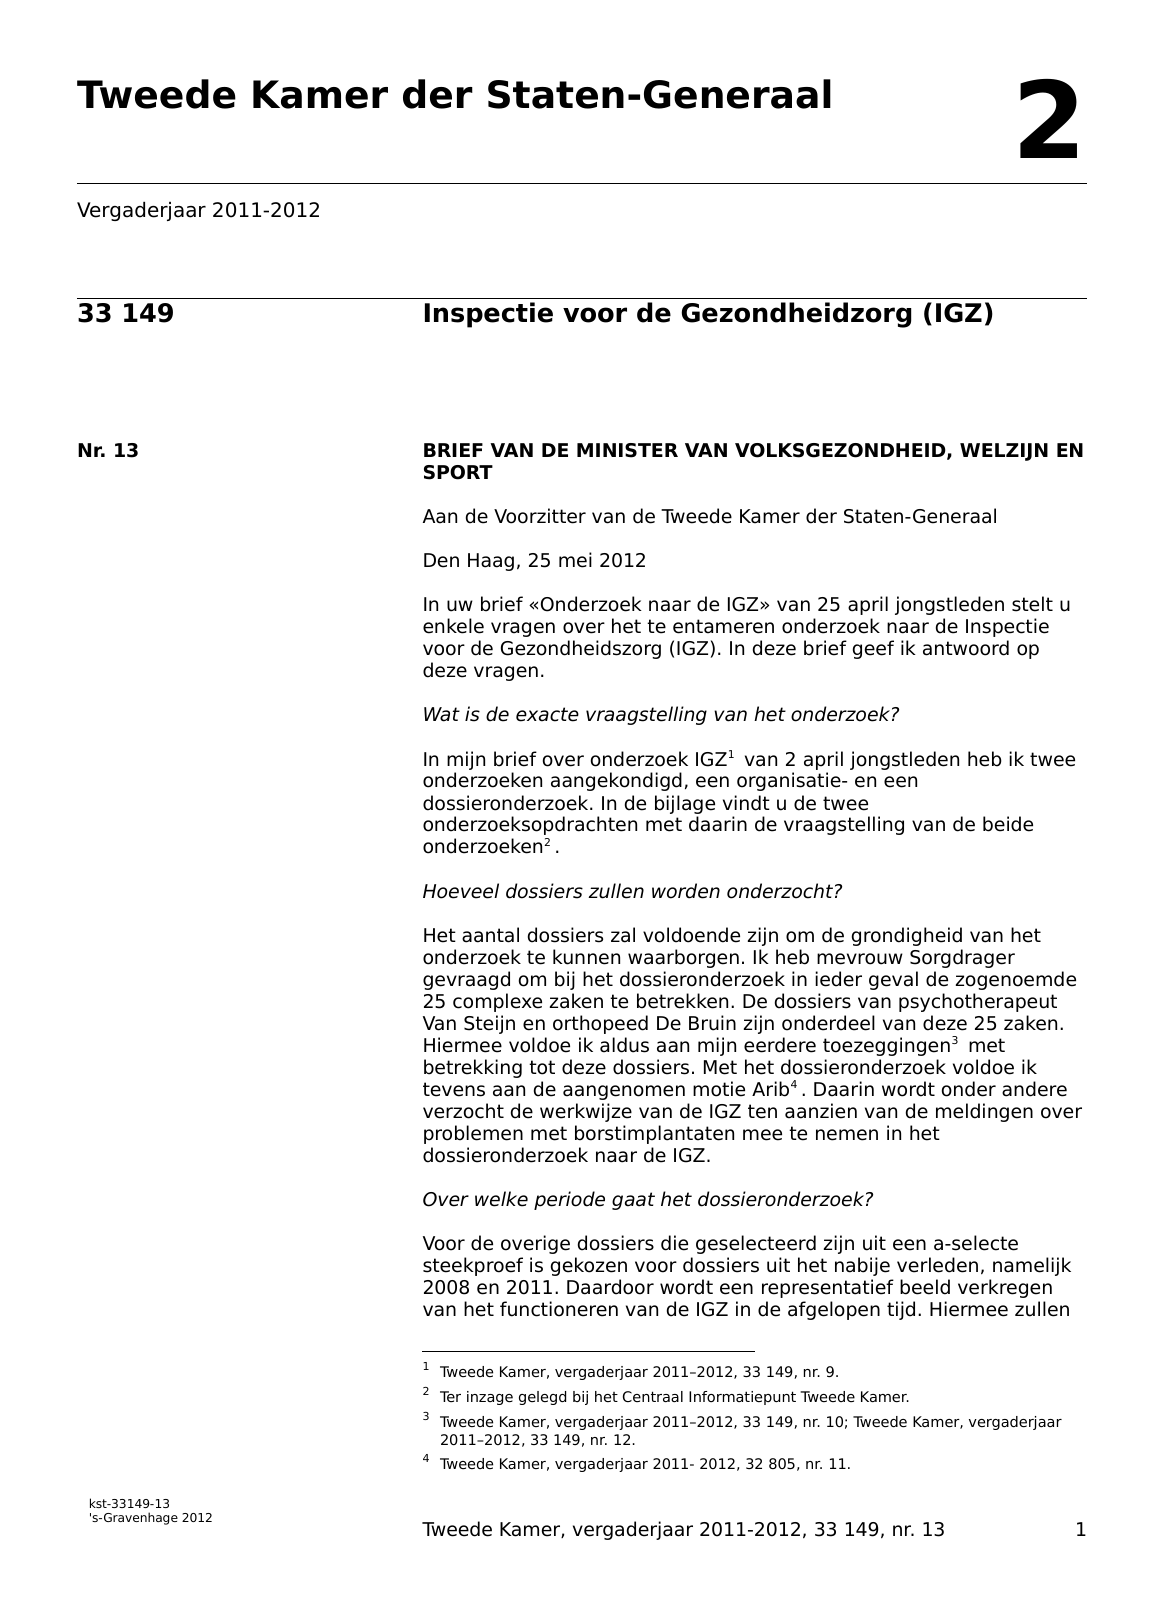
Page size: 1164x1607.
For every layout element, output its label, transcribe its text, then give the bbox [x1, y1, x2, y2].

text Den Haag, 25 mei 2012 [422, 550, 1087, 572]
subtitle Wat is de exacte vraagstelling van het onderzoek? [422, 704, 1087, 726]
text Tweede Kamer, vergaderjaar 2011–2012, 33 149, nr. 10; Tweede Kamer, vergaderjaar 2011–2012, 33 149, nr. 12. [422, 1410, 1087, 1449]
text In mijn brief over onderzoek IGZ van 2 april jongstleden heb ik twee onderzoeken aangekondigd, een organisatie- en een dossieronderzoek. In de bijlage vindt u de twee onderzoeksopdrachten met daarin de vraagstelling van de beide onderzoeken. [422, 748, 1087, 858]
text Voor de overige dossiers die geselecteerd zijn uit een a-selecte steekproef is gekozen voor dossiers uit het nabije verleden, namelijk 2008 en 2011. Daardoor wordt een representatief beeld verkregen van het functioneren van de IGZ in de afgelopen tijd. Hiermee zullen [422, 1233, 1087, 1321]
text Het aantal dossiers zal voldoende zijn om de grondigheid van het onderzoek te kunnen waarborgen. Ik heb mevrouw Sorgdrager gevraagd om bij het dossieronderzoek in ieder geval de zogenoemde 25 complexe zaken te betrekken. De dossiers van psychotherapeut Van Steijn en orthopeed De Bruin zijn onderdeel van deze 25 zaken. Hiermee voldoe ik aldus aan mijn eerdere toezeggingen met betrekking tot deze dossiers. Met het dossieronderzoek voldoe ik tevens aan de aangenomen motie Arib. Daarin wordt onder andere verzocht de werkwijze van de IGZ ten aanzien van de meldingen over problemen met borstimplantaten mee te nemen in het dossieronderzoek naar de IGZ. [422, 925, 1087, 1166]
text In uw brief «Onderzoek naar de IGZ» van 25 april jongstleden stelt u enkele vragen over het te entameren onderzoek naar de Inspectie voor de Gezondheidszorg (IGZ). In deze brief geef ik antwoord op deze vragen. [422, 594, 1087, 682]
subtitle Over welke periode gaat het dossieronderzoek? [422, 1189, 1087, 1211]
text kst-33149-13 [88, 1497, 323, 1511]
text Aan de Voorzitter van de Tweede Kamer der Staten-Generaal [422, 506, 1087, 528]
subtitle Hoeveel dossiers zullen worden onderzocht? [422, 881, 1087, 902]
table_cell Vergaderjaar 2011-2012 [77, 184, 1087, 298]
text Ter inzage gelegd bij het Centraal Informatiepunt Tweede Kamer. [422, 1385, 1087, 1407]
subtitle 33 149 Inspectie voor de Gezondheidzorg (IGZ) [77, 299, 1087, 329]
text Tweede Kamer, vergaderjaar 2011- 2012, 32 805, nr. 11. [422, 1452, 1087, 1474]
table_header Tweede Kamer der Staten-Generaal [77, 59, 886, 183]
table_header 2 [886, 59, 1087, 183]
subtitle Nr. 13 BRIEF VAN DE MINISTER VAN VOLKSGEZONDHEID, WELZIJN EN SPORT [77, 440, 1087, 484]
text 's-Gravenhage 2012 [88, 1511, 323, 1525]
text Tweede Kamer, vergaderjaar 2011–2012, 33 149, nr. 9. [422, 1360, 1087, 1382]
